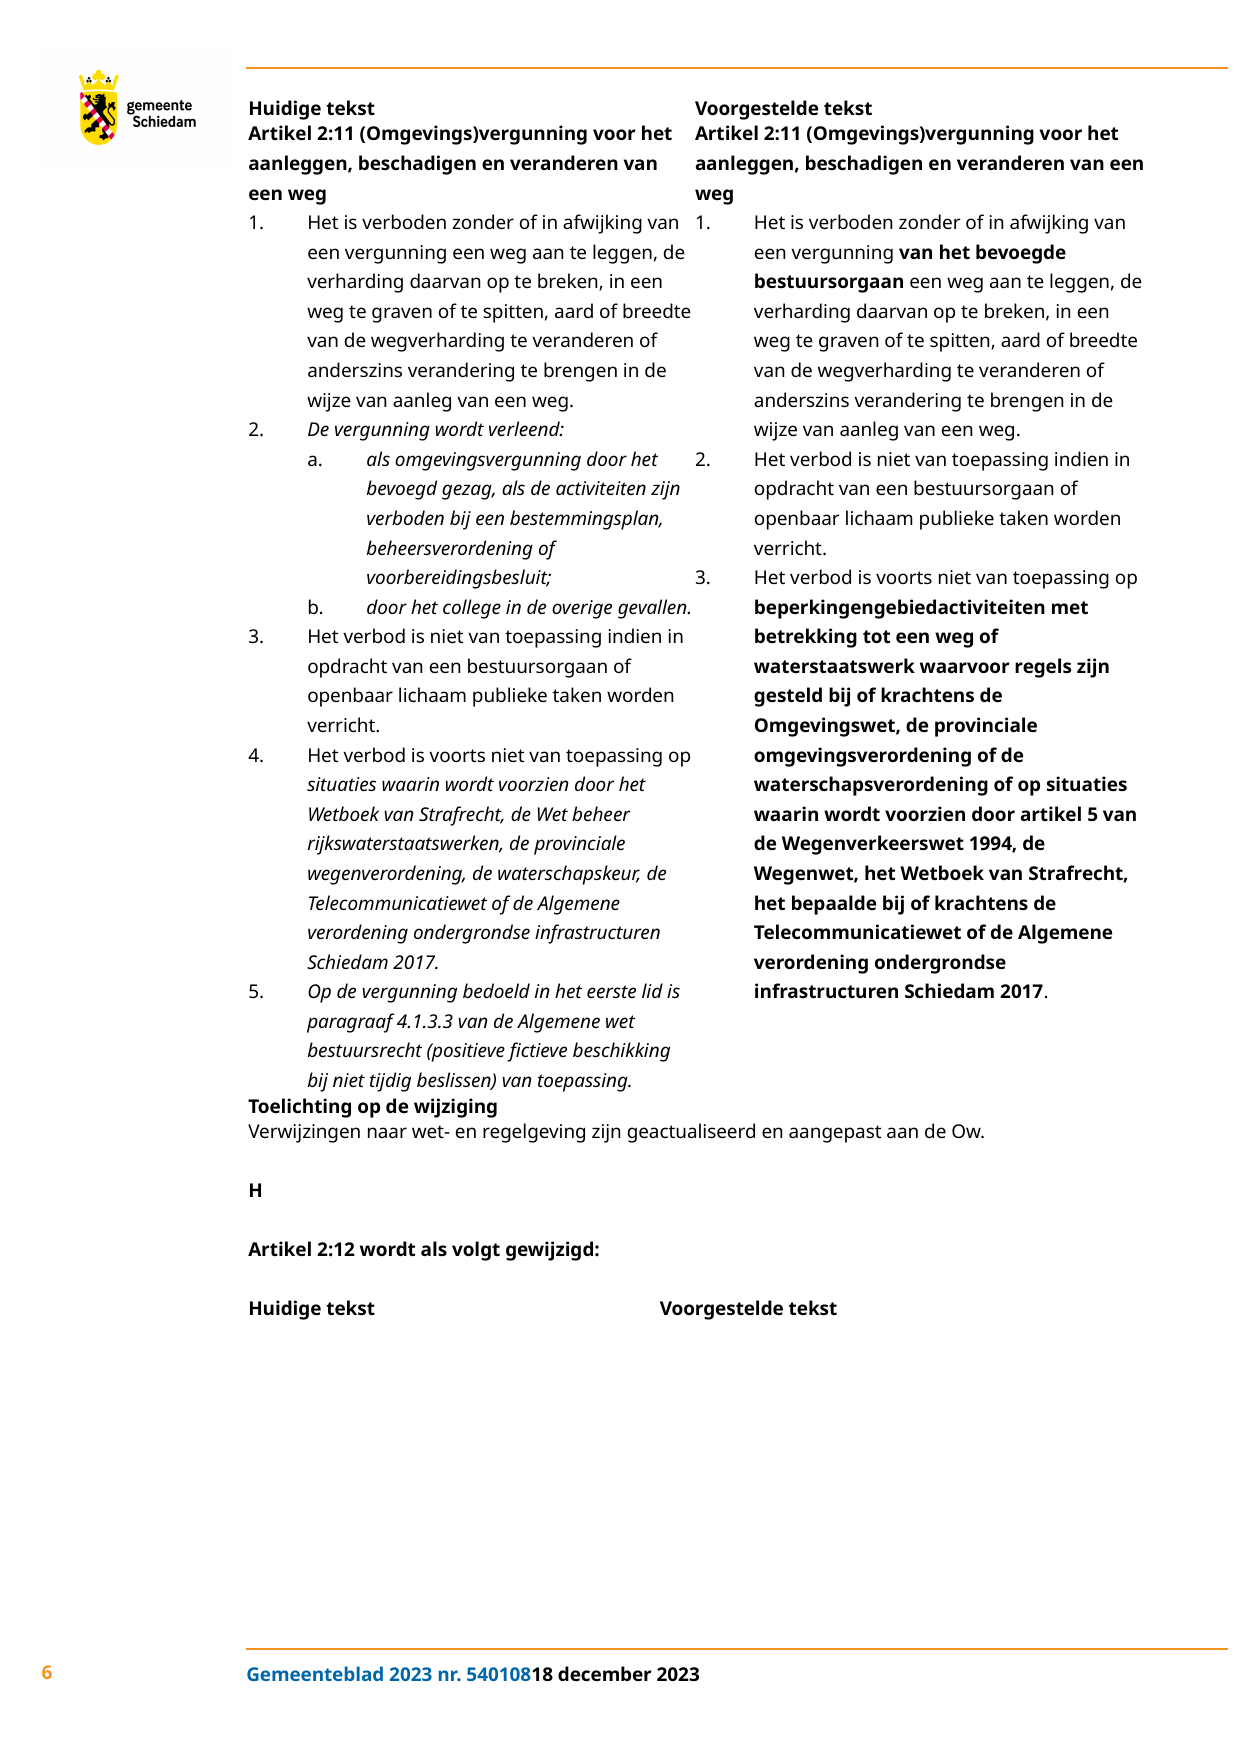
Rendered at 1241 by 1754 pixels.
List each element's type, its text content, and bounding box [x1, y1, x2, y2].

picture [41, 47, 231, 172]
table_header Voorgestelde tekst [660, 1296, 1152, 1321]
table_cell Verwijzingen naar wet- en regelgeving zijn geactualiseerd en aangepast aan de Ow. [248, 1119, 1152, 1144]
table_header Huidige tekst [248, 1296, 659, 1321]
table_header Huidige tekst [248, 95, 695, 121]
table_header Voorgestelde tekst [695, 95, 1152, 121]
text Artikel 2:12 wordt als volgt gewijzigd: [248, 1236, 1152, 1262]
table_cell Artikel 2:11 (Omgevings)vergunning voor het aanleggen, beschadigen en veranderen van een weg Het is verboden zonder of in afwijking van een vergunning van het bevoegde bestuursorgaan een weg aan te leggen, de verharding daarvan op te breken, in een weg te graven of te spitten, aard of breedte van de wegverharding te veranderen of anderszins verandering te brengen in de wijze van aanleg van een weg. Het verbod is niet van toepassing indien in opdracht van een bestuursorgaan of openbaar lichaam publieke taken worden verricht. Het verbod is voorts niet van toepassing op beperkingengebiedactiviteiten met betrekking tot een weg of waterstaatswerk waarvoor regels zijn gesteld bij of krachtens de Omgevingswet, de provinciale omgevingsverordening of de waterschapsverordening of op situaties waarin wordt voorzien door artikel 5 van de Wegenverkeerswet 1994, de Wegenwet, het Wetboek van Strafrecht, het bepaalde bij of krachtens de Telecommunicatiewet of de Algemene verordening ondergrondse infrastructuren Schiedam 2017. [695, 121, 1152, 1093]
table_cell Artikel 2:11 (Omgevings)vergunning voor het aanleggen, beschadigen en veranderen van een weg Het is verboden zonder of in afwijking van een vergunning een weg aan te leggen, de verharding daarvan op te breken, in een weg te graven of te spitten, aard of breedte van de wegverharding te veranderen of anderszins verandering te brengen in de wijze van aanleg van een weg. De vergunning wordt verleend: als omgevingsvergunning door het bevoegd gezag, als de activiteiten zijn verboden bij een bestemmingsplan, beheersverordening of voorbereidingsbesluit; door het college in de overige gevallen. Het verbod is niet van toepassing indien in opdracht van een bestuursorgaan of openbaar lichaam publieke taken worden verricht. Het verbod is voorts niet van toepassing op situaties waarin wordt voorzien door het Wetboek van Strafrecht, de Wet beheer rijkswaterstaatswerken, de provinciale wegenverordening, de waterschapskeur, de Telecommunicatiewet of de Algemene verordening ondergrondse infrastructuren Schiedam 2017. Op de vergunning bedoeld in het eerste lid is paragraaf 4.1.3.3 van de Algemene wet bestuursrecht (positieve fictieve beschikking bij niet tijdig beslissen) van toepassing. [248, 121, 695, 1093]
text H [248, 1177, 1152, 1203]
table_cell Toelichting op de wijziging [248, 1093, 1152, 1119]
